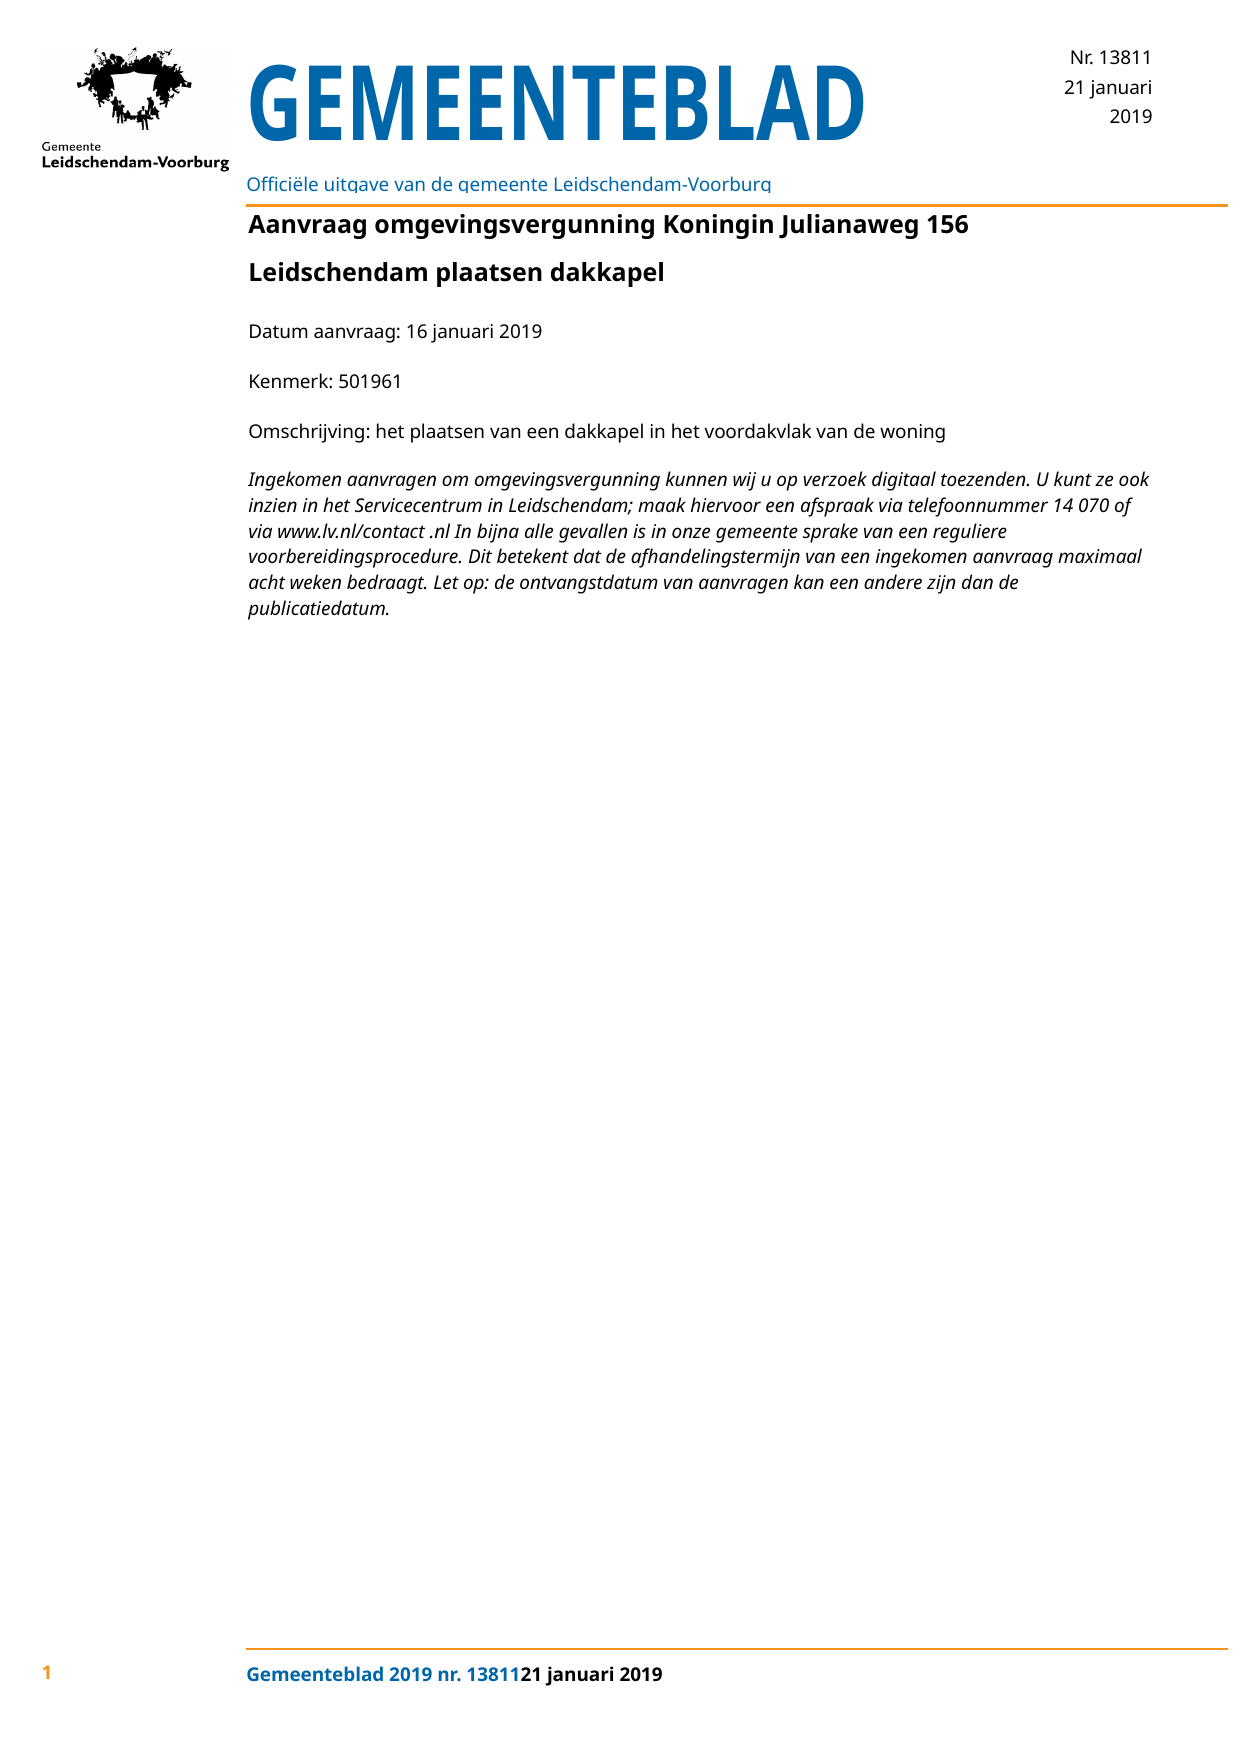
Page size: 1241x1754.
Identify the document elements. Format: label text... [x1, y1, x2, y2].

text Kenmerk: 501961 [248, 368, 1152, 394]
text Datum aanvraag: 16 januari 2019 [248, 318, 1152, 344]
text Aanvraag omgevingsvergunning Koningin Julianaweg 156 Leidschendam plaatsen dakkapel [248, 207, 1152, 288]
text Omschrijving: het plaatsen van een dakkapel in het voordakvlak van de woning [248, 419, 1152, 444]
picture [41, 47, 231, 172]
text Ingekomen aanvragen om omgevingsvergunning kunnen wij u op verzoek digitaal toezenden. U kunt ze ook inzien in het Servicecentrum in Leidschendam; maak hiervoor een afspraak via telefoonnummer 14 070 of via www.lv.nl/contact .nl In bijna alle gevallen is in onze gemeente sprake van een reguliere voorbereidingsprocedure. Dit betekent dat de afhandelingstermijn van een ingekomen aanvraag maximaal acht weken bedraagt. Let op: de ontvangstdatum van aanvragen kan een andere zijn dan de publicatiedatum. [248, 467, 1152, 621]
